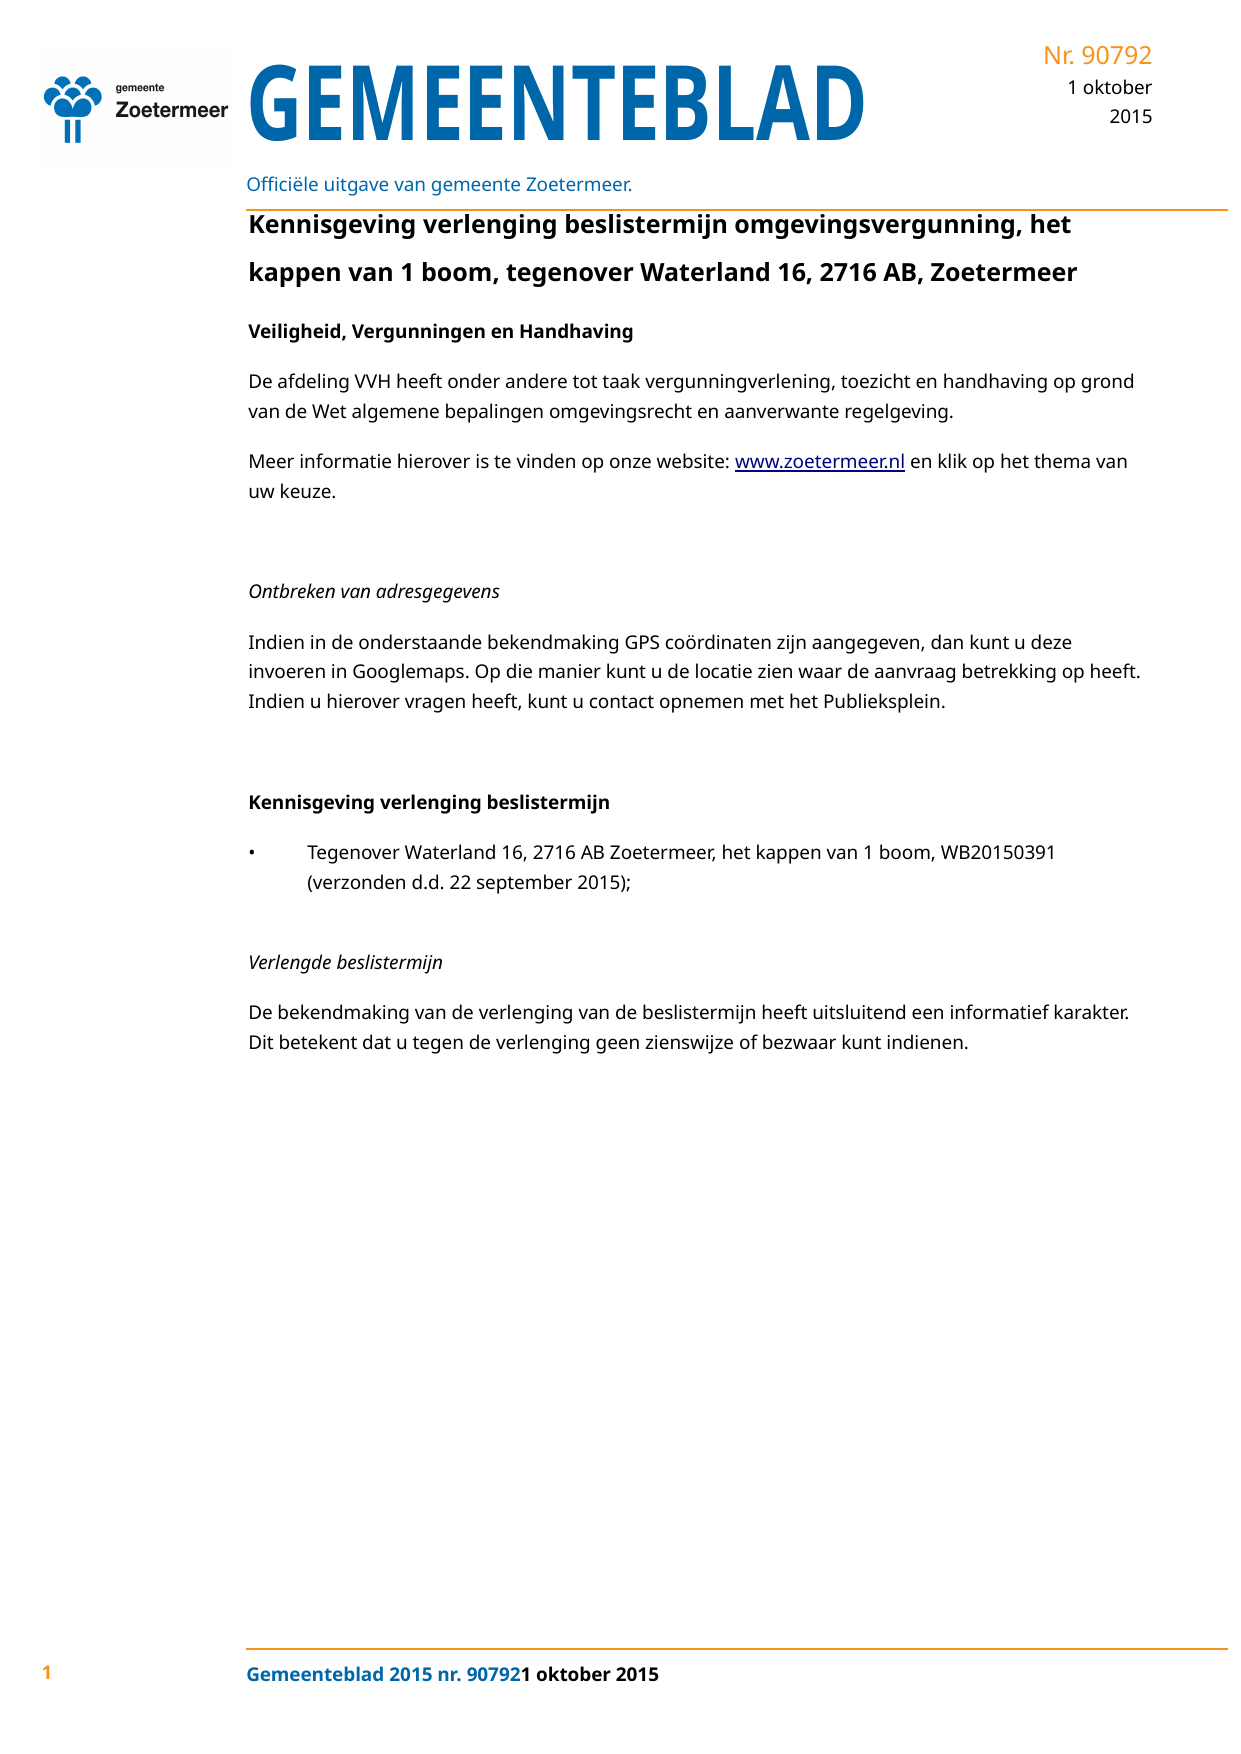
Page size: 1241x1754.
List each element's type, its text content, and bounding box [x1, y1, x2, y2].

text De afdeling VVH heeft onder andere tot taak vergunningverlening, toezicht en handhaving op grond van de Wet algemene bepalingen omgevingsrecht en aanverwante regelgeving. [248, 368, 1152, 424]
picture [41, 47, 231, 172]
text Verlengde beslistermijn [248, 949, 1152, 975]
text Meer informatie hierover is te vinden op onze website: www.zoetermeer.nl en klik op het thema van uw keuze. [248, 448, 1152, 504]
text De bekendmaking van de verlenging van de beslistermijn heeft uitsluitend een informatief karakter. Dit betekent dat u tegen de verlenging geen zienswijze of bezwaar kunt indienen. [248, 999, 1152, 1055]
text Kennisgeving verlenging beslistermijn [248, 789, 1152, 815]
text Kennisgeving verlenging beslistermijn omgevingsvergunning, het kappen van 1 boom, tegenover Waterland 16, 2716 AB, Zoetermeer [248, 211, 1152, 288]
text Indien in de onderstaande bekendmaking GPS coördinaten zijn aangegeven, dan kunt u deze invoeren in Googlemaps. Op die manier kunt u de locatie zien waar de aanvraag betrekking op heeft. Indien u hierover vragen heeft, kunt u contact opnemen met het Publieksplein. [248, 629, 1152, 714]
text Veiligheid, Vergunningen en Handhaving [248, 318, 1152, 344]
list Tegenover Waterland 16, 2716 AB Zoetermeer, het kappen van 1 boom, WB20150391 (verzonden d.d. 22 september 2015); [248, 839, 1152, 895]
text Ontbreken van adresgegevens [248, 579, 1152, 604]
